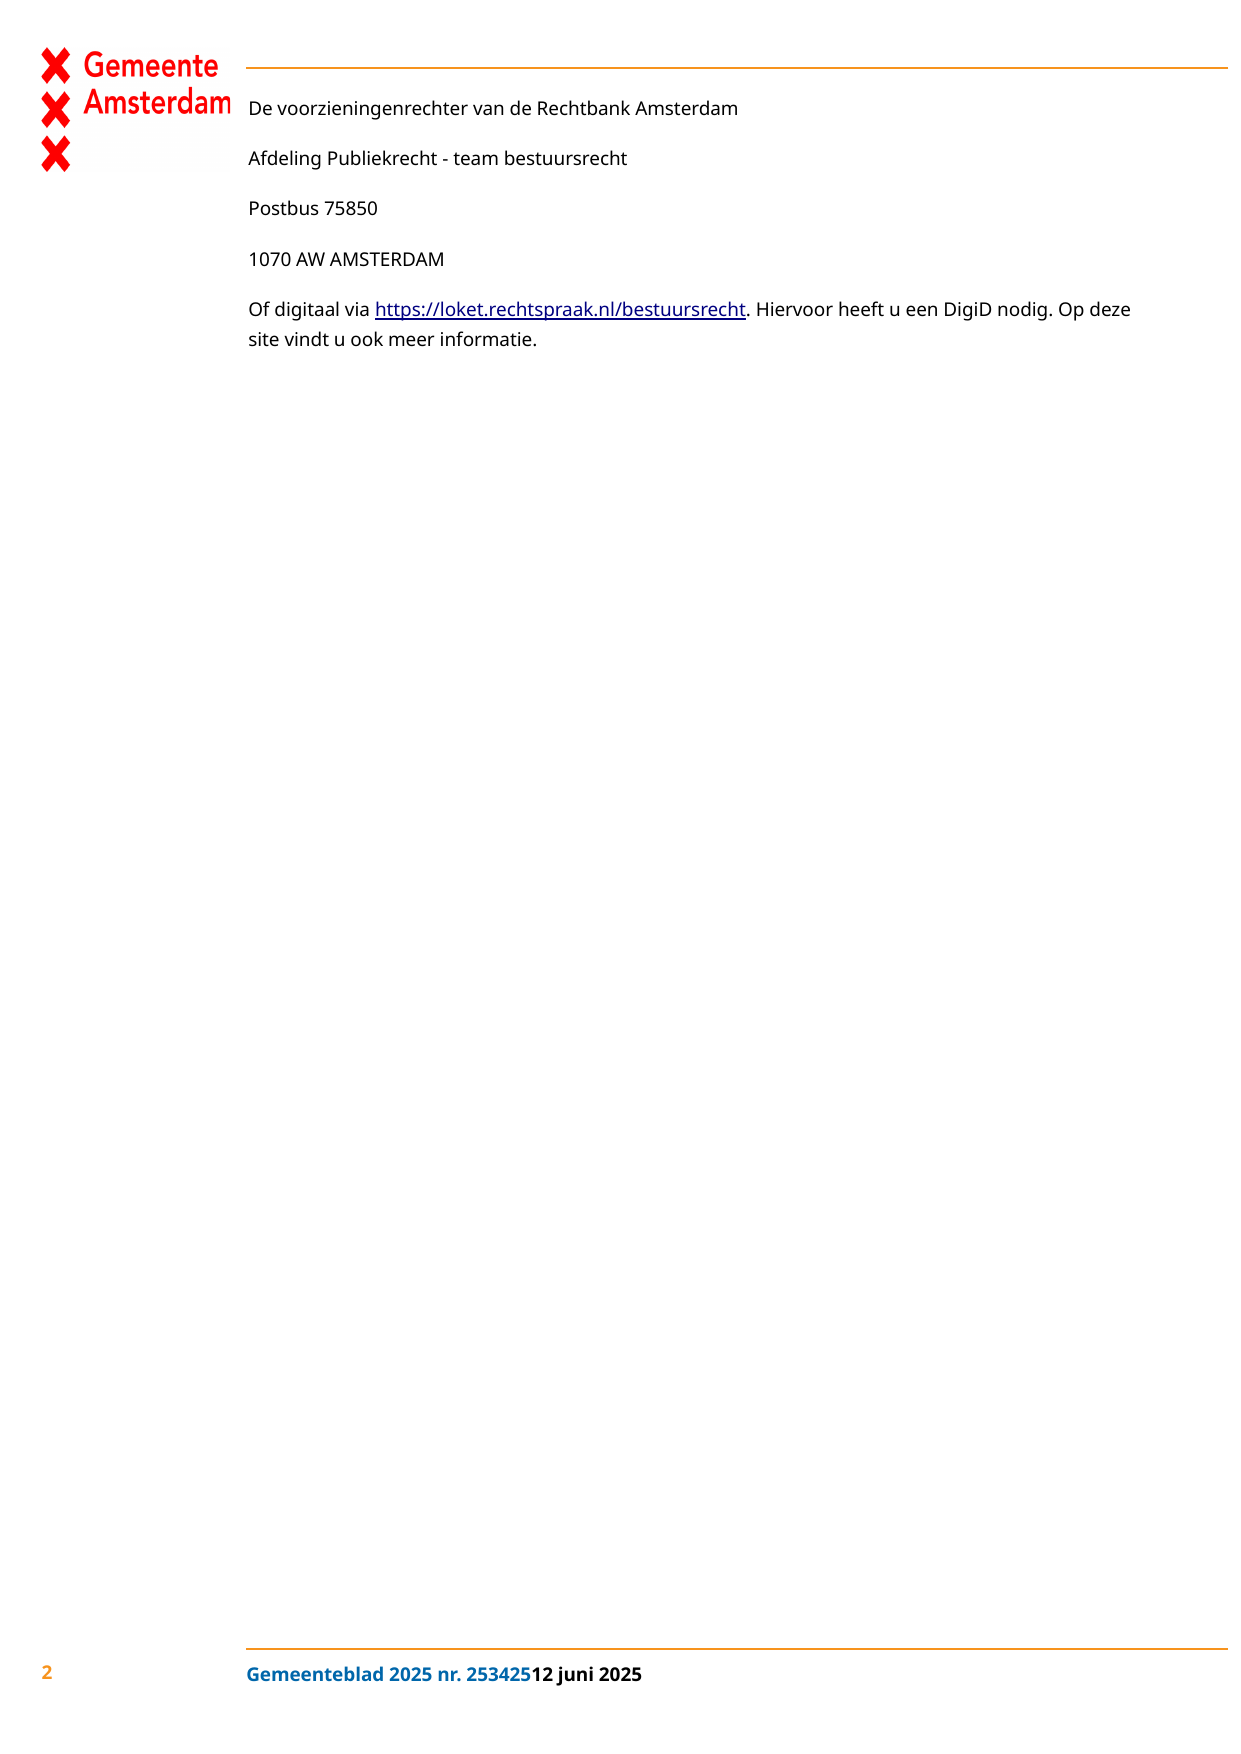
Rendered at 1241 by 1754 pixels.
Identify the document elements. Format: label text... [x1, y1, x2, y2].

text 1070 AW AMSTERDAM [248, 246, 1152, 272]
text De voorzieningenrechter van de Rechtbank Amsterdam [248, 95, 1152, 121]
picture [41, 47, 231, 172]
text Postbus 75850 [248, 196, 1152, 221]
text Afdeling Publiekrecht - team bestuursrecht [248, 145, 1152, 171]
text Of digitaal via https://loket.rechtspraak.nl/bestuursrecht. Hiervoor heeft u een DigiD nodig. Op deze site vindt u ook meer informatie. [248, 296, 1152, 352]
